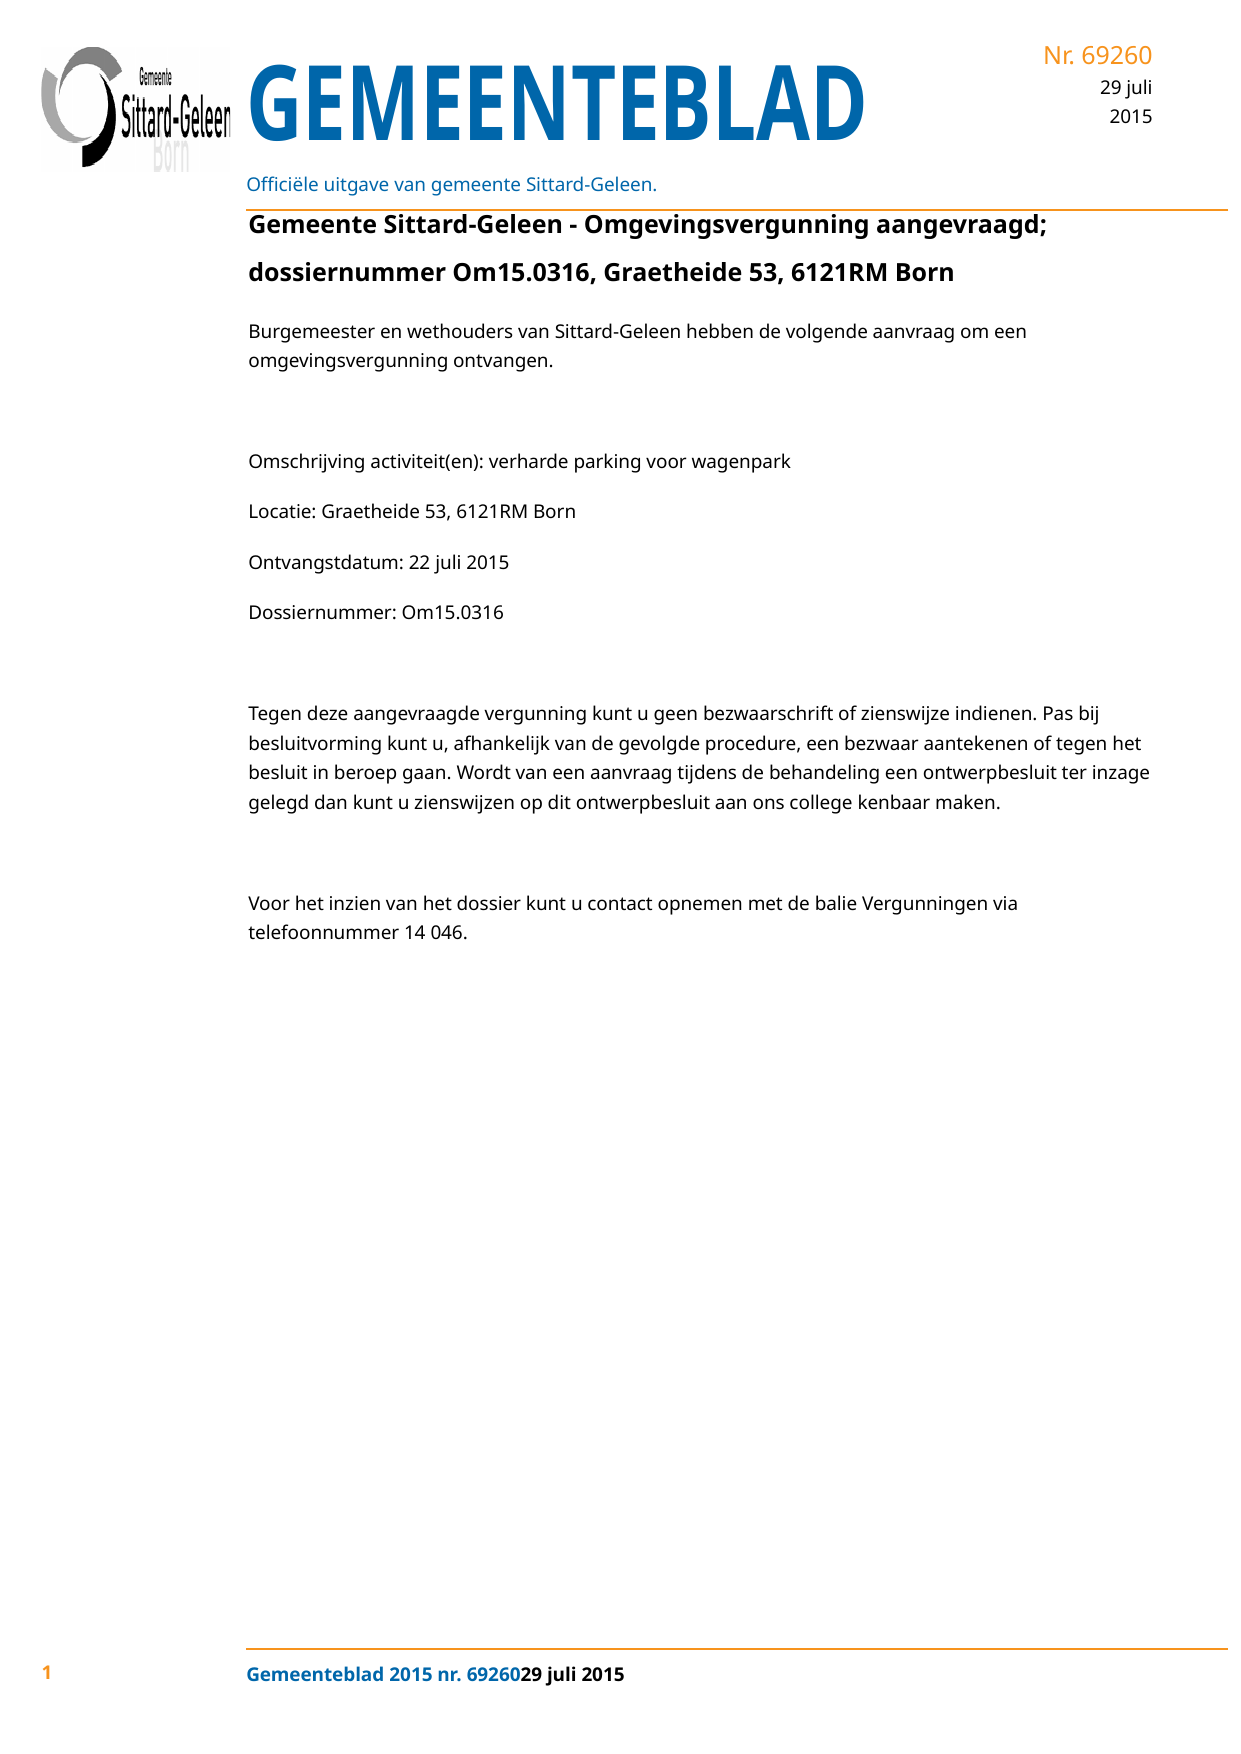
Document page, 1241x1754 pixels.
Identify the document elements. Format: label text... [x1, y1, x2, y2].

text Omschrijving activiteit(en): verharde parking voor wagenpark [248, 448, 1152, 474]
text Locatie: Graetheide 53, 6121RM Born [248, 499, 1152, 524]
picture [41, 47, 231, 172]
text Tegen deze aangevraagde vergunning kunt u geen bezwaarschrift of zienswijze indienen. Pas bij besluitvorming kunt u, afhankelijk van de gevolgde procedure, een bezwaar aantekenen of tegen het besluit in beroep gaan. Wordt van een aanvraag tijdens de behandeling een ontwerpbesluit ter inzage gelegd dan kunt u zienswijzen op dit ontwerpbesluit aan ons college kenbaar maken. [248, 700, 1152, 815]
text Dossiernummer: Om15.0316 [248, 599, 1152, 625]
text Voor het inzien van het dossier kunt u contact opnemen met de balie Vergunningen via telefoonnummer 14 046. [248, 890, 1152, 945]
text Burgemeester en wethouders van Sittard-Geleen hebben de volgende aanvraag om een omgevingsvergunning ontvangen. [248, 318, 1152, 373]
text Gemeente Sittard-Geleen - Omgevingsvergunning aangevraagd; dossiernummer Om15.0316, Graetheide 53, 6121RM Born [248, 211, 1152, 288]
text Ontvangstdatum: 22 juli 2015 [248, 549, 1152, 575]
